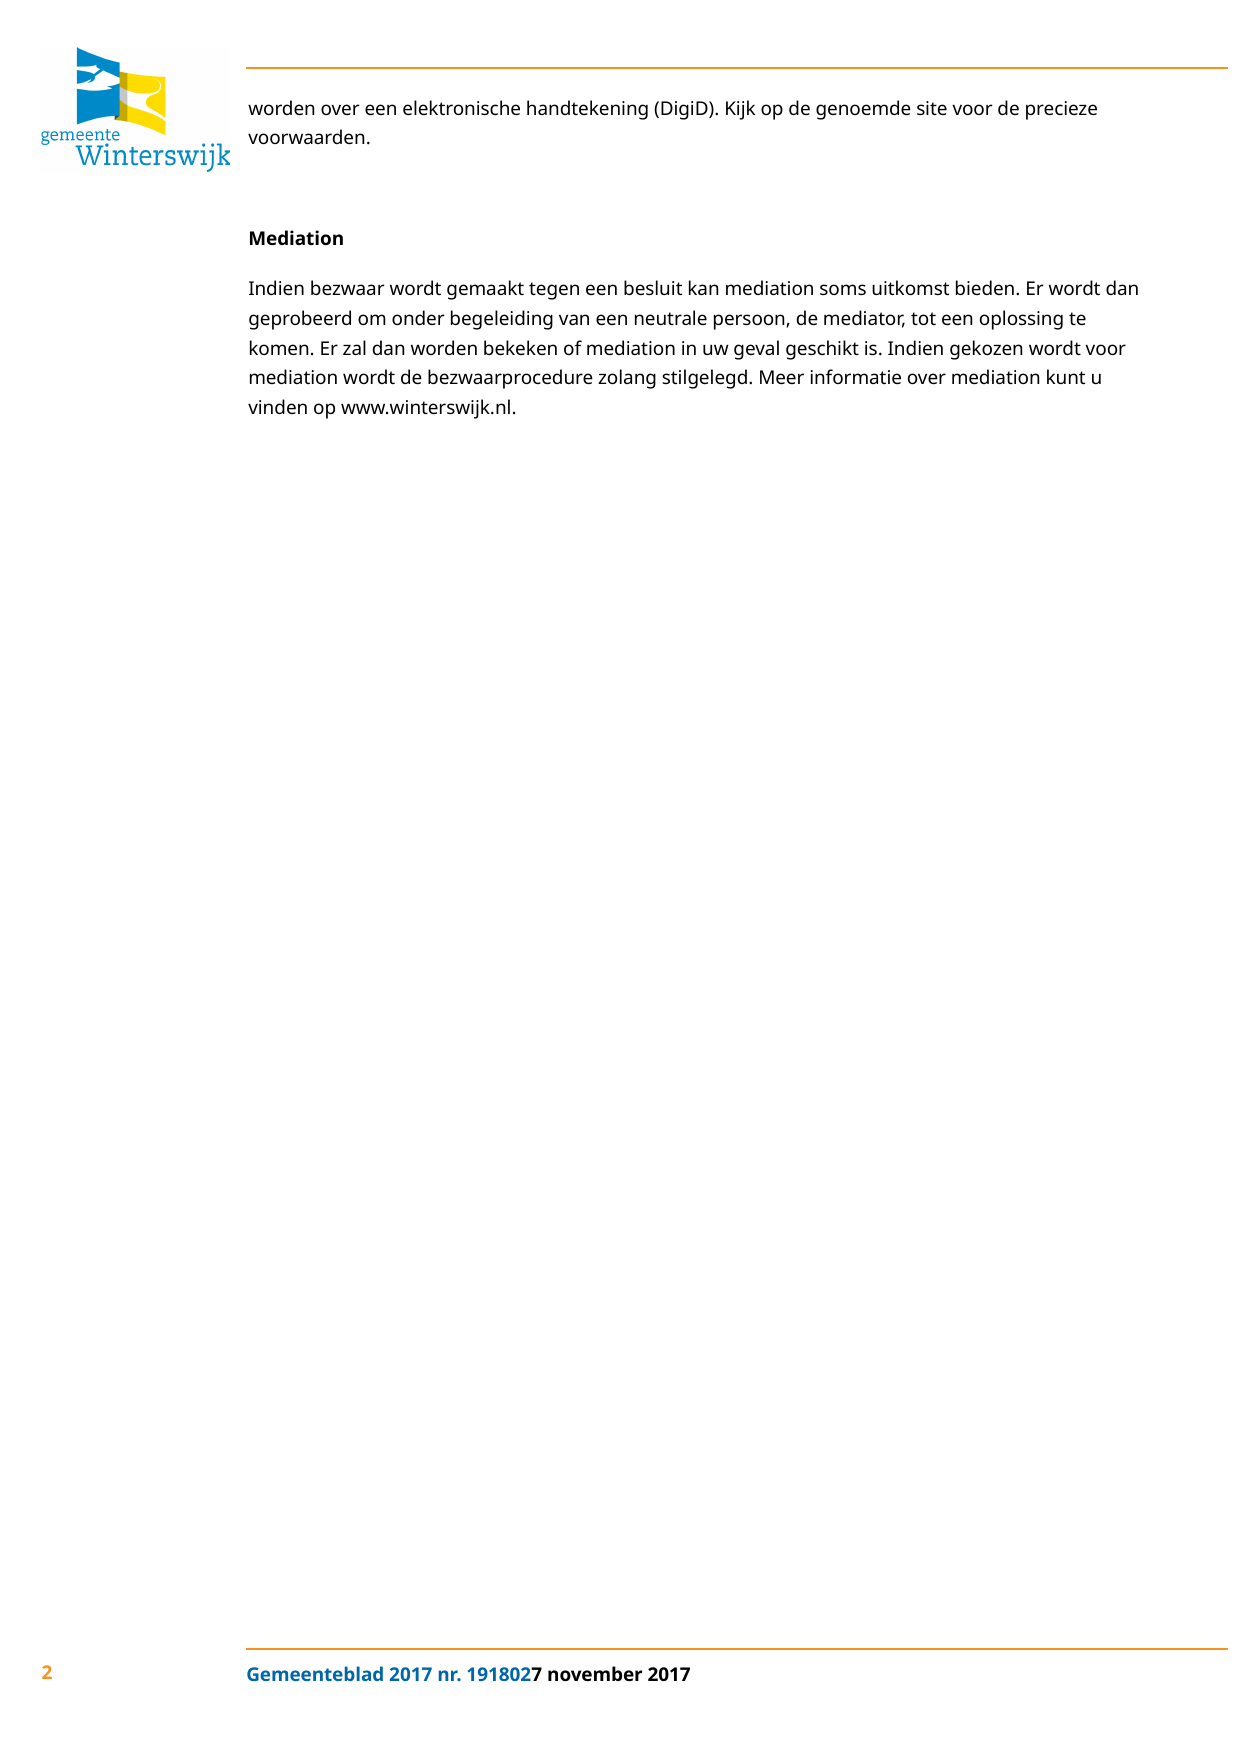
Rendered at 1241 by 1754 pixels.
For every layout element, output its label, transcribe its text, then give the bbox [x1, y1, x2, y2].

text Mediation [248, 225, 1152, 251]
picture [41, 47, 231, 172]
text Indien bezwaar wordt gemaakt tegen een besluit kan mediation soms uitkomst bieden. Er wordt dan geprobeerd om onder begeleiding van een neutrale persoon, de mediator, tot een oplossing te komen. Er zal dan worden bekeken of mediation in uw geval geschikt is. Indien gekozen wordt voor mediation wordt de bezwaarprocedure zolang stilgelegd. Meer informatie over mediation kunt u vinden op www.winterswijk.nl. [248, 276, 1152, 420]
text worden over een elektronische handtekening (DigiD). Kijk op de genoemde site voor de precieze voorwaarden. [248, 95, 1152, 150]
picture [225, 153, 231, 162]
